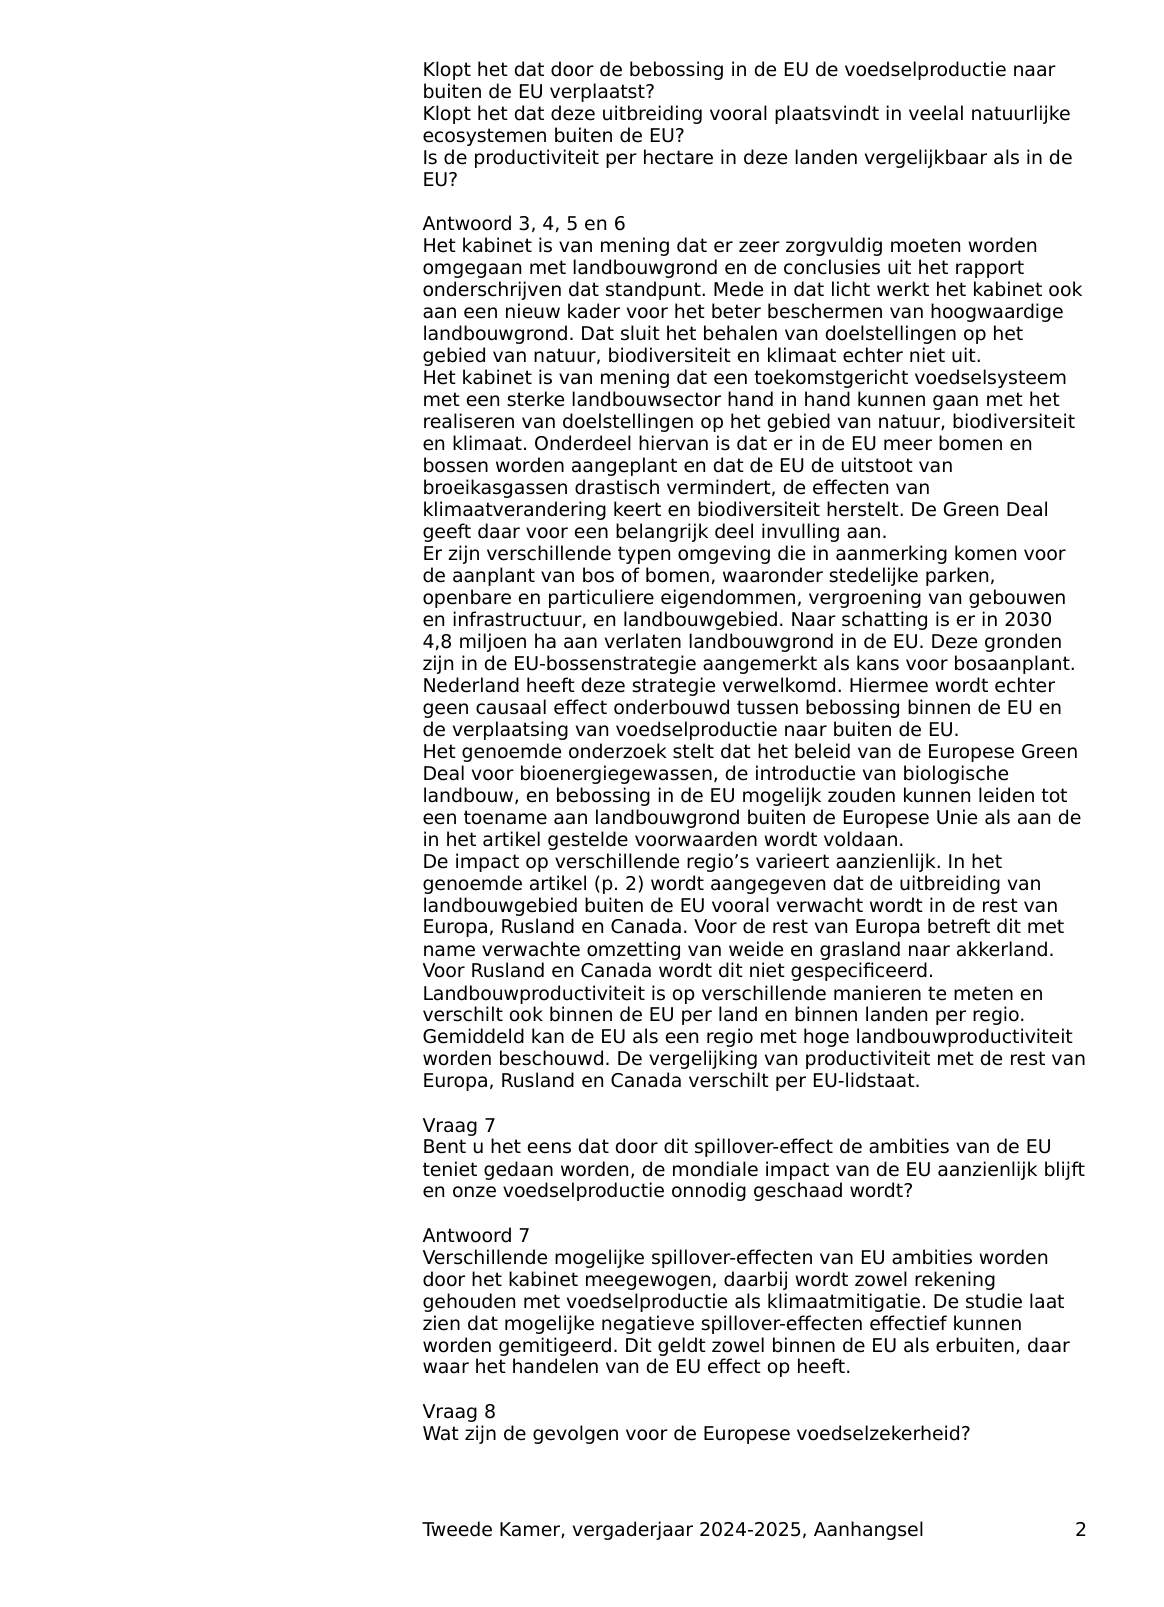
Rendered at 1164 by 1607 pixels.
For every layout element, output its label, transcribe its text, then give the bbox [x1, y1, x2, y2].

text Het genoemde onderzoek stelt dat het beleid van de Europese Green Deal voor bioenergiegewassen, de introductie van biologische landbouw, en bebossing in de EU mogelijk zouden kunnen leiden tot een toename aan landbouwgrond buiten de Europese Unie als aan de in het artikel gestelde voorwaarden wordt voldaan. [422, 741, 1087, 851]
text Antwoord 3, 4, 5 en 6 [422, 213, 1087, 235]
text Antwoord 7 [422, 1224, 1087, 1247]
text Het kabinet is van mening dat een toekomstgericht voedselsysteem met een sterke landbouwsector hand in hand kunnen gaan met het realiseren van doelstellingen op het gebied van natuur, biodiversiteit en klimaat. Onderdeel hiervan is dat er in de EU meer bomen en bossen worden aangeplant en dat de EU de uitstoot van broeikasgassen drastisch vermindert, de effecten van klimaatverandering keert en biodiversiteit herstelt. De Green Deal geeft daar voor een belangrijk deel invulling aan. [422, 367, 1087, 543]
text Is de productiviteit per hectare in deze landen vergelijkbaar als in de EU? [422, 147, 1087, 191]
text Er zijn verschillende typen omgeving die in aanmerking komen voor de aanplant van bos of bomen, waaronder stedelijke parken, openbare en particuliere eigendommen, vergroening van gebouwen en infrastructuur, en landbouwgebied. Naar schatting is er in 2030 4,8 miljoen ha aan verlaten landbouwgrond in de EU. Deze gronden zijn in de EU-bossenstrategie aangemerkt als kans voor bosaanplant. Nederland heeft deze strategie verwelkomd. Hiermee wordt echter geen causaal effect onderbouwd tussen bebossing binnen de EU en de verplaatsing van voedselproductie naar buiten de EU. [422, 543, 1087, 741]
text Vraag 7 [422, 1114, 1087, 1136]
text Bent u het eens dat door dit spillover-effect de ambities van de EU teniet gedaan worden, de mondiale impact van de EU aanzienlijk blijft en onze voedselproductie onnodig geschaad wordt? [422, 1136, 1087, 1202]
text Klopt het dat door de bebossing in de EU de voedselproductie naar buiten de EU verplaatst? [422, 59, 1087, 103]
text Landbouwproductiviteit is op verschillende manieren te meten en verschilt ook binnen de EU per land en binnen landen per regio. Gemiddeld kan de EU als een regio met hoge landbouwproductiviteit worden beschouwd. De vergelijking van productiviteit met de rest van Europa, Rusland en Canada verschilt per EU-lidstaat. [422, 982, 1087, 1092]
text De impact op verschillende regio’s varieert aanzienlijk. In het genoemde artikel (p. 2) wordt aangegeven dat de uitbreiding van landbouwgebied buiten de EU vooral verwacht wordt in de rest van Europa, Rusland en Canada. Voor de rest van Europa betreft dit met name verwachte omzetting van weide en grasland naar akkerland. Voor Rusland en Canada wordt dit niet gespecificeerd. [422, 851, 1087, 982]
text Verschillende mogelijke spillover-effecten van EU ambities worden door het kabinet meegewogen, daarbij wordt zowel rekening gehouden met voedselproductie als klimaatmitigatie. De studie laat zien dat mogelijke negatieve spillover-effecten effectief kunnen worden gemitigeerd. Dit geldt zowel binnen de EU als erbuiten, daar waar het handelen van de EU effect op heeft. [422, 1247, 1087, 1378]
text Vraag 8 [422, 1401, 1087, 1423]
text Klopt het dat deze uitbreiding vooral plaatsvindt in veelal natuurlijke ecosystemen buiten de EU? [422, 103, 1087, 147]
text Wat zijn de gevolgen voor de Europese voedselzekerheid? [422, 1423, 1087, 1444]
text Het kabinet is van mening dat er zeer zorgvuldig moeten worden omgegaan met landbouwgrond en de conclusies uit het rapport onderschrijven dat standpunt. Mede in dat licht werkt het kabinet ook aan een nieuw kader voor het beter beschermen van hoogwaardige landbouwgrond. Dat sluit het behalen van doelstellingen op het gebied van natuur, biodiversiteit en klimaat echter niet uit. [422, 235, 1087, 367]
